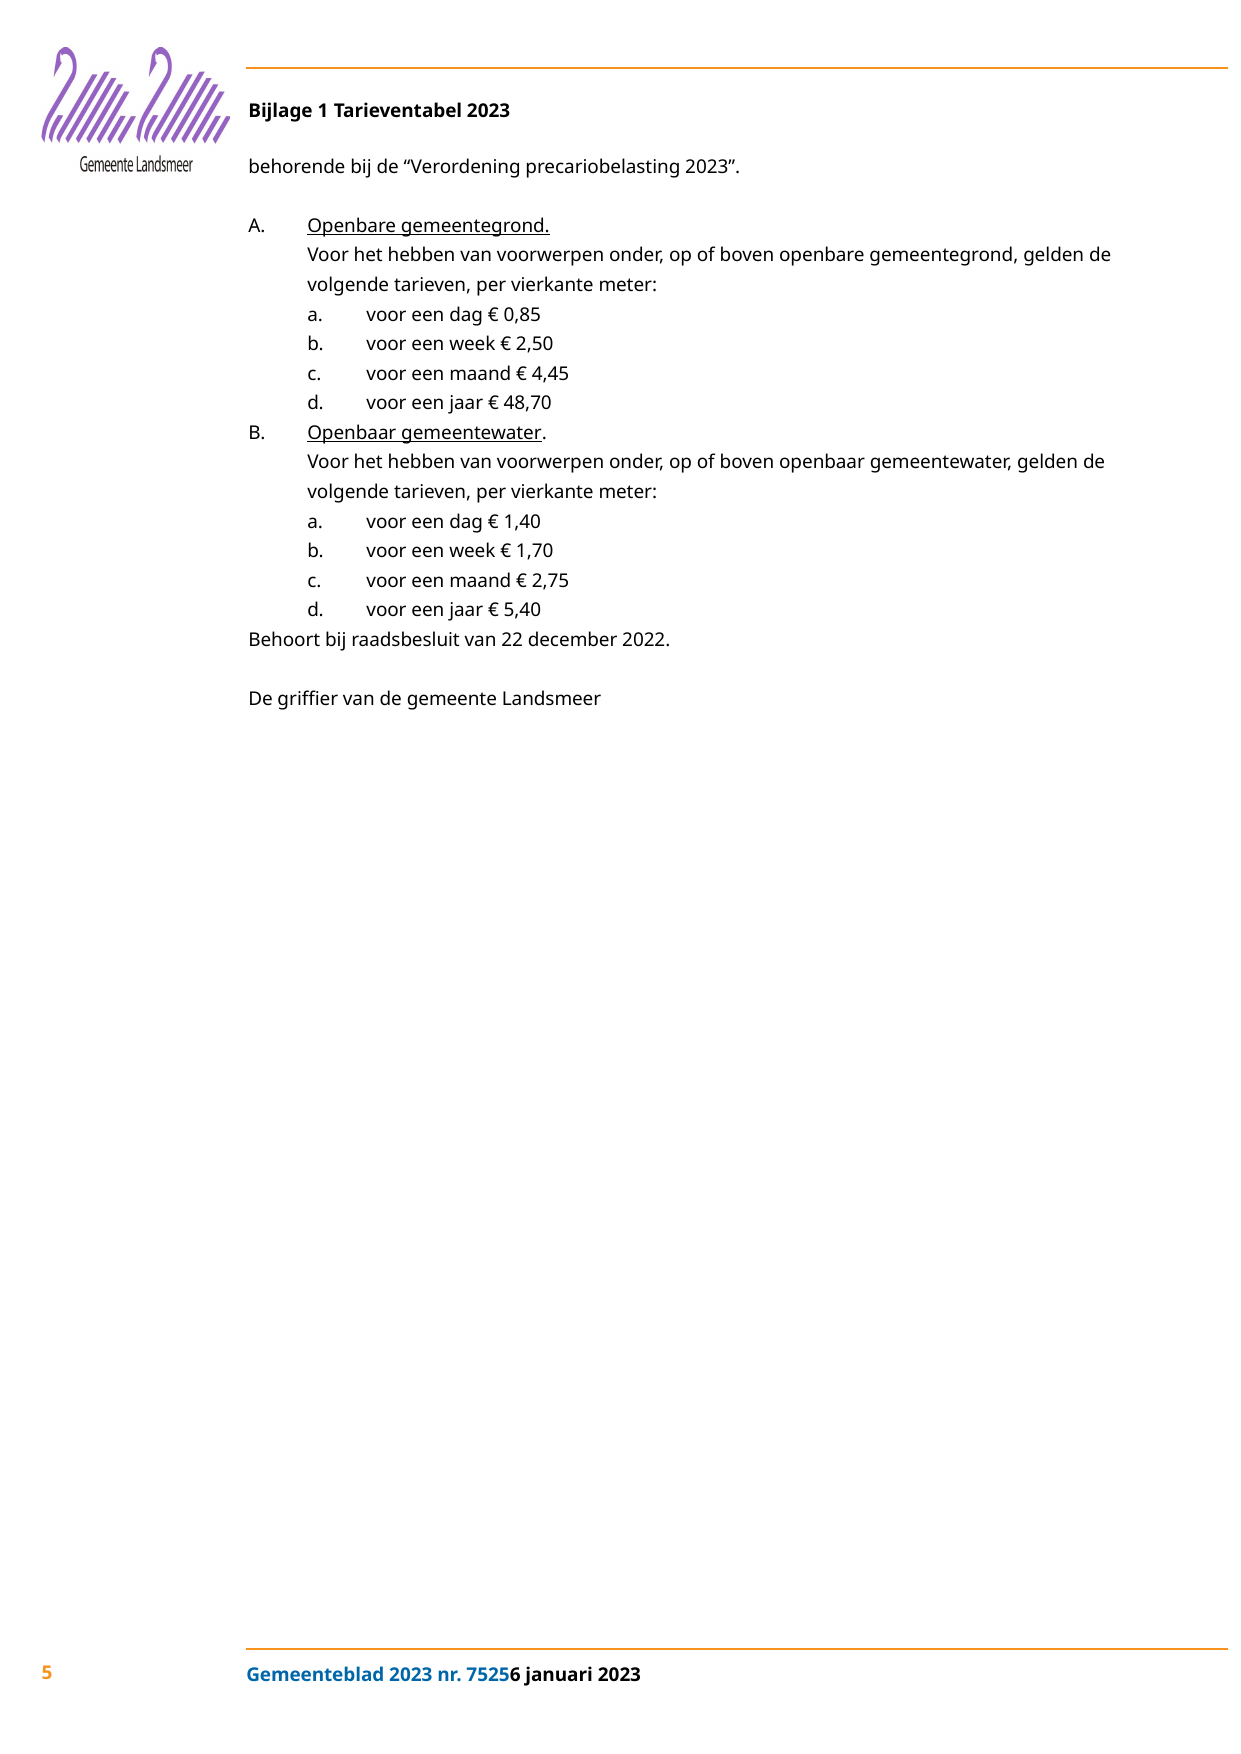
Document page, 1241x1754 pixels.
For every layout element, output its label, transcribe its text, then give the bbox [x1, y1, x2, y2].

text behorende bij de “Verordening precariobelasting 2023”. [248, 153, 1152, 179]
list Voor het hebben van voorwerpen onder, op of boven openbare gemeentegrond, gelden de volgende tarieven, per vierkante meter: [248, 242, 1152, 297]
list voor een dag € 1,40 [307, 508, 1152, 534]
list Openbare gemeentegrond. [248, 212, 1152, 238]
text Behoort bij raadsbesluit van 22 december 2022. [248, 626, 1152, 652]
list Voor het hebben van voorwerpen onder, op of boven openbaar gemeentewater, gelden de volgende tarieven, per vierkante meter: [248, 449, 1152, 504]
list voor een week € 1,70 [307, 537, 1152, 563]
text De griffier van de gemeente Landsmeer [248, 685, 1152, 711]
list voor een dag € 0,85 [307, 301, 1152, 327]
list Openbaar gemeentewater. [248, 419, 1152, 445]
list voor een maand € 4,45 [307, 360, 1152, 386]
list voor een jaar € 5,40 [307, 597, 1152, 622]
text Bijlage 1 Tarieventabel 2023 [248, 95, 1152, 123]
list voor een maand € 2,75 [307, 567, 1152, 593]
list voor een week € 2,50 [307, 330, 1152, 356]
picture [41, 47, 231, 172]
list voor een jaar € 48,70 [307, 389, 1152, 415]
